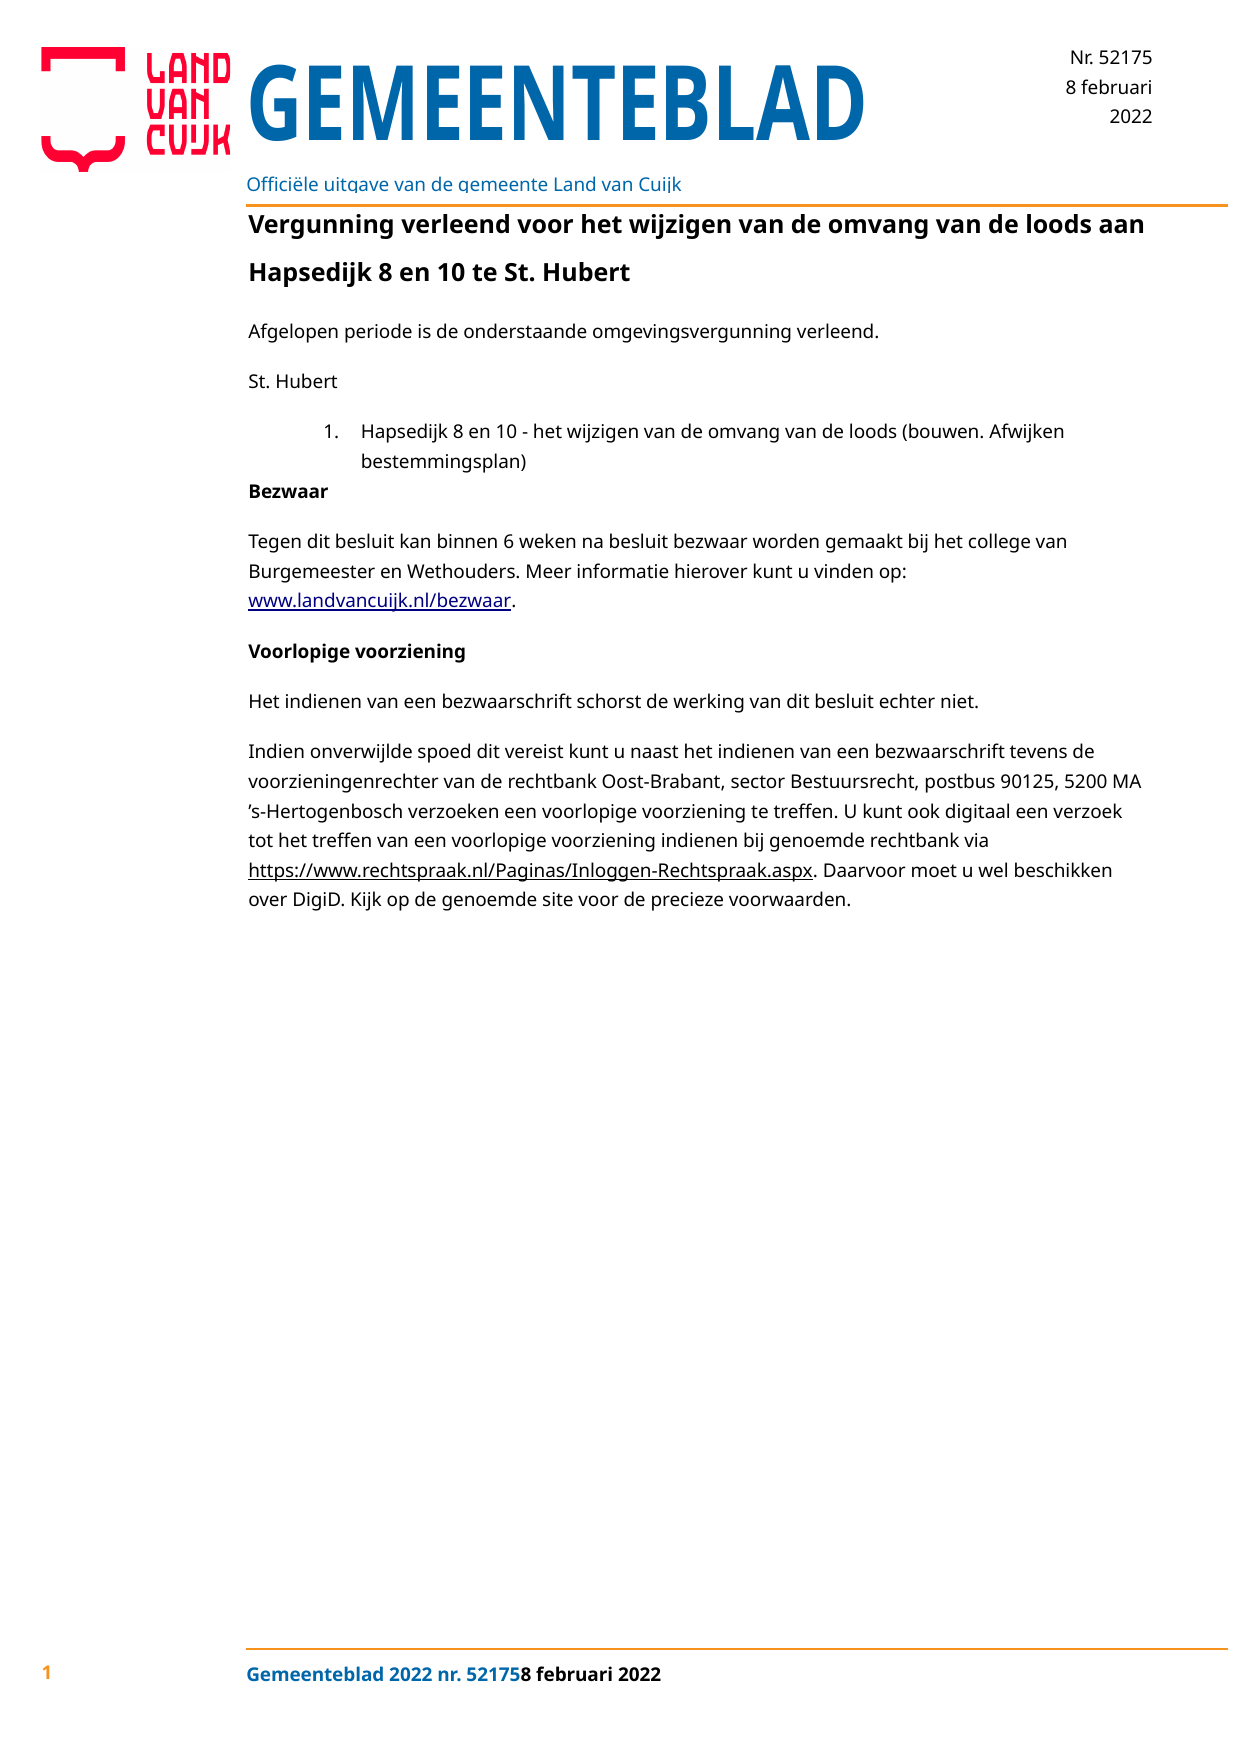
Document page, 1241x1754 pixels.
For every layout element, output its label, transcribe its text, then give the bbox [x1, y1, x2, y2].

list Hapsedijk 8 en 10 - het wijzigen van de omvang van de loods (bouwen. Afwijken bestemmingsplan) [323, 419, 1152, 474]
text Voorlopige voorziening [248, 638, 1152, 664]
text Bezwaar [248, 478, 1152, 504]
text Afgelopen periode is de onderstaande omgevingsvergunning verleend. [248, 318, 1152, 344]
text Het indienen van een bezwaarschrift schorst de werking van dit besluit echter niet. [248, 688, 1152, 714]
text St. Hubert [248, 368, 1152, 394]
text Tegen dit besluit kan binnen 6 weken na besluit bezwaar worden gemaakt bij het college van Burgemeester en Wethouders. Meer informatie hierover kunt u vinden op: www.landvancuijk.nl/bezwaar. [248, 528, 1152, 613]
picture [41, 47, 231, 172]
text Vergunning verleend voor het wijzigen van de omvang van de loods aan Hapsedijk 8 en 10 te St. Hubert [248, 207, 1152, 288]
text Indien onverwijlde spoed dit vereist kunt u naast het indienen van een bezwaarschrift tevens de voorzieningenrechter van de rechtbank Oost-Brabant, sector Bestuursrecht, postbus 90125, 5200 MA ’s-Hertogenbosch verzoeken een voorlopige voorziening te treffen. U kunt ook digitaal een verzoek tot het treffen van een voorlopige voorziening indienen bij genoemde rechtbank via https://www.rechtspraak.nl/Paginas/Inloggen-Rechtspraak.aspx. Daarvoor moet u wel beschikken over DigiD. Kijk op de genoemde site voor de precieze voorwaarden. [248, 739, 1152, 912]
